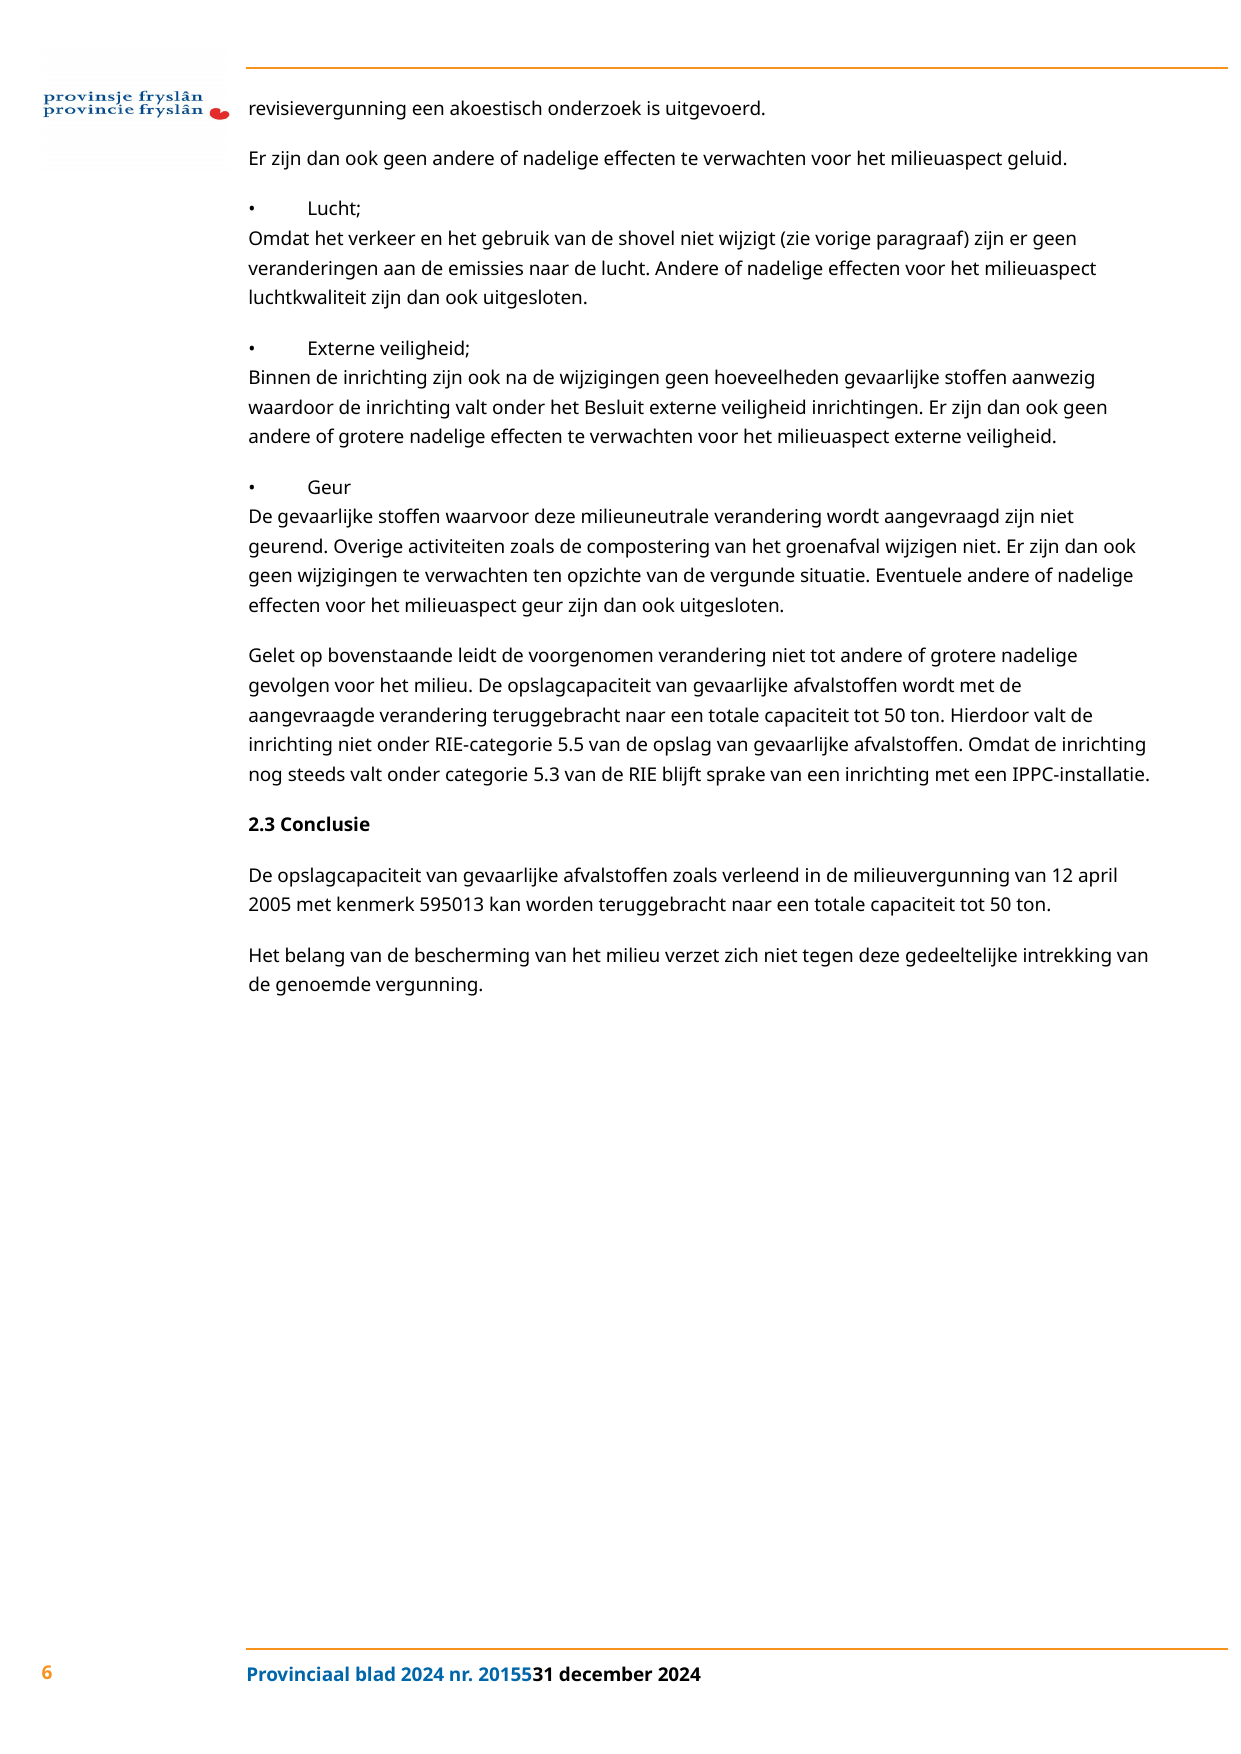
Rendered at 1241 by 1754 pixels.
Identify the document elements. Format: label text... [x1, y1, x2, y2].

list Geur [248, 474, 1152, 500]
text Gelet op bovenstaande leidt de voorgenomen verandering niet tot andere of grotere nadelige gevolgen voor het milieu. De opslagcapaciteit van gevaarlijke afvalstoffen wordt met de aangevraagde verandering teruggebracht naar een totale capaciteit tot 50 ton. Hierdoor valt de inrichting niet onder RIE-categorie 5.5 van de opslag van gevaarlijke afvalstoffen. Omdat de inrichting nog steeds valt onder categorie 5.3 van de RIE blijft sprake van een inrichting met een IPPC-installatie. [248, 643, 1152, 787]
picture [41, 47, 231, 172]
list Externe veiligheid; [248, 335, 1152, 361]
text De gevaarlijke stoffen waarvoor deze milieuneutrale verandering wordt aangevraagd zijn niet geurend. Overige activiteiten zoals de compostering van het groenafval wijzigen niet. Er zijn dan ook geen wijzigingen te verwachten ten opzichte van de vergunde situatie. Eventuele andere of nadelige effecten voor het milieuaspect geur zijn dan ook uitgesloten. [248, 503, 1152, 618]
list Lucht; [248, 196, 1152, 221]
text Het belang van de bescherming van het milieu verzet zich niet tegen deze gedeeltelijke intrekking van de genoemde vergunning. [248, 942, 1152, 997]
text Omdat het verkeer en het gebruik van de shovel niet wijzigt (zie vorige paragraaf) zijn er geen veranderingen aan de emissies naar de lucht. Andere of nadelige effecten voor het milieuaspect luchtkwaliteit zijn dan ook uitgesloten. [248, 225, 1152, 310]
text Er zijn dan ook geen andere of nadelige effecten te verwachten voor het milieuaspect geluid. [248, 145, 1152, 171]
text 2.3 Conclusie [248, 811, 1152, 837]
text De opslagcapaciteit van gevaarlijke afvalstoffen zoals verleend in de milieuvergunning van 12 april 2005 met kenmerk 595013 kan worden teruggebracht naar een totale capaciteit tot 50 ton. [248, 862, 1152, 917]
text revisievergunning een akoestisch onderzoek is uitgevoerd. [248, 95, 1152, 121]
text Binnen de inrichting zijn ook na de wijzigingen geen hoeveelheden gevaarlijke stoffen aanwezig waardoor de inrichting valt onder het Besluit externe veiligheid inrichtingen. Er zijn dan ook geen andere of grotere nadelige effecten te verwachten voor het milieuaspect externe veiligheid. [248, 364, 1152, 449]
